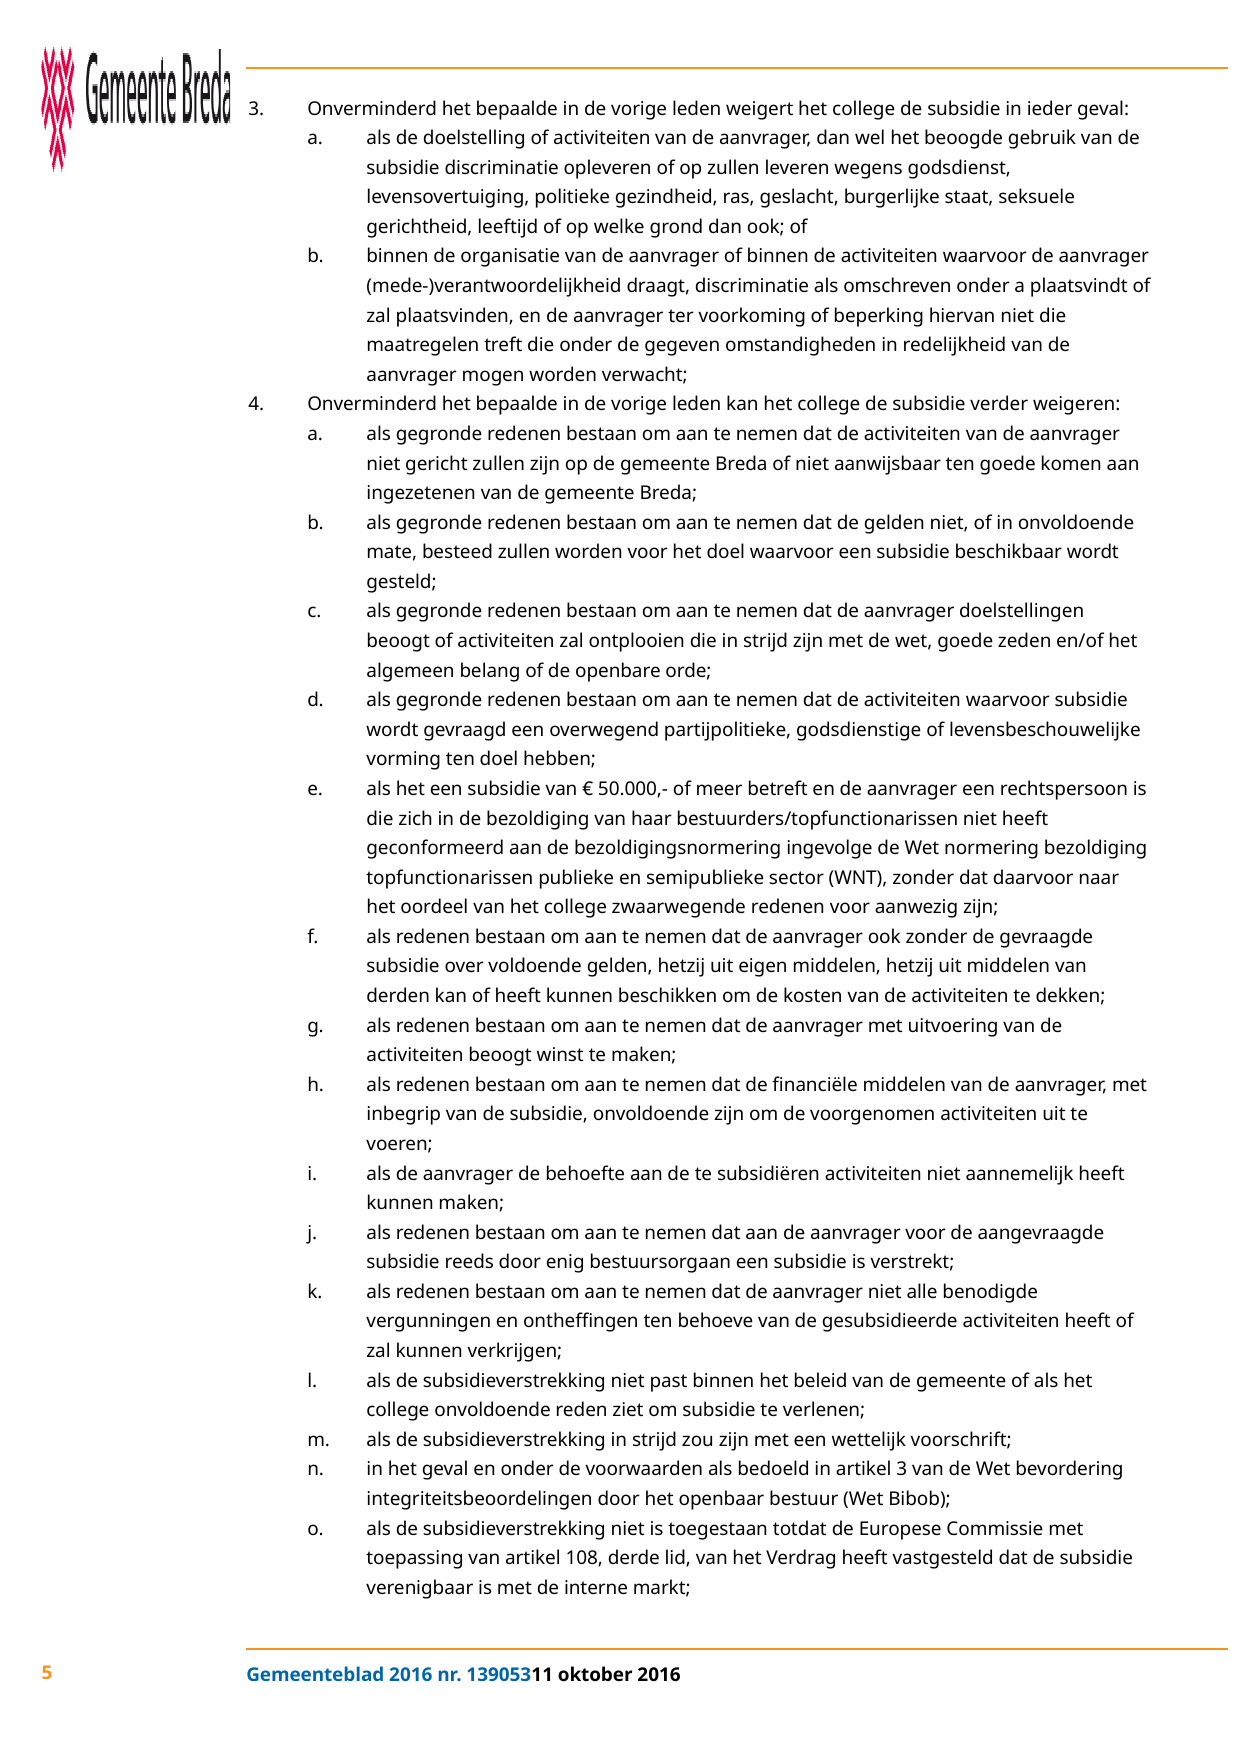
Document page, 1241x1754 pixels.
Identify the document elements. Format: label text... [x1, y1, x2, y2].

list als redenen bestaan om aan te nemen dat de aanvrager met uitvoering van de activiteiten beoogt winst te maken; [307, 1012, 1152, 1067]
list als gegronde redenen bestaan om aan te nemen dat de gelden niet, of in onvoldoende mate, besteed zullen worden voor het doel waarvoor een subsidie beschikbaar wordt gesteld; [307, 509, 1152, 594]
list als de subsidieverstrekking in strijd zou zijn met een wettelijk voorschrift; [307, 1426, 1152, 1452]
list als redenen bestaan om aan te nemen dat de financiële middelen van de aanvrager, met inbegrip van de subsidie, onvoldoende zijn om de voorgenomen activiteiten uit te voeren; [307, 1071, 1152, 1156]
list als de aanvrager de behoefte aan de te subsidiëren activiteiten niet aannemelijk heeft kunnen maken; [307, 1160, 1152, 1215]
list als de subsidieverstrekking niet is toegestaan totdat de Europese Commissie met toepassing van artikel 108, derde lid, van het Verdrag heeft vastgesteld dat de subsidie verenigbaar is met de interne markt; [307, 1515, 1152, 1600]
list als de subsidieverstrekking niet past binnen het beleid van de gemeente of als het college onvoldoende reden ziet om subsidie te verlenen; [307, 1367, 1152, 1422]
list Onverminderd het bepaalde in de vorige leden weigert het college de subsidie in ieder geval: [248, 95, 1152, 121]
list in het geval en onder de voorwaarden als bedoeld in artikel 3 van de Wet bevordering integriteitsbeoordelingen door het openbaar bestuur (Wet Bibob); [307, 1456, 1152, 1511]
list als gegronde redenen bestaan om aan te nemen dat de activiteiten van de aanvrager niet gericht zullen zijn op de gemeente Breda of niet aanwijsbaar ten goede komen aan ingezetenen van de gemeente Breda; [307, 420, 1152, 505]
list als redenen bestaan om aan te nemen dat de aanvrager niet alle benodigde vergunningen en ontheffingen ten behoeve van de gesubsidieerde activiteiten heeft of zal kunnen verkrijgen; [307, 1278, 1152, 1363]
list binnen de organisatie van de aanvrager of binnen de activiteiten waarvoor de aanvrager (mede-)verantwoordelijkheid draagt, discriminatie als omschreven onder a plaatsvindt of zal plaatsvinden, en de aanvrager ter voorkoming of beperking hiervan niet die maatregelen treft die onder de gegeven omstandigheden in redelijkheid van de aanvrager mogen worden verwacht; [307, 243, 1152, 387]
list als gegronde redenen bestaan om aan te nemen dat de activiteiten waarvoor subsidie wordt gevraagd een overwegend partijpolitieke, godsdienstige of levensbeschouwelijke vorming ten doel hebben; [307, 686, 1152, 771]
list als het een subsidie van € 50.000,- of meer betreft en de aanvrager een rechtspersoon is die zich in de bezoldiging van haar bestuurders/topfunctionarissen niet heeft geconformeerd aan de bezoldigingsnormering ingevolge de Wet normering bezoldiging topfunctionarissen publieke en semipublieke sector (WNT), zonder dat daarvoor naar het oordeel van het college zwaarwegende redenen voor aanwezig zijn; [307, 775, 1152, 919]
picture [41, 47, 231, 172]
list Onverminderd het bepaalde in de vorige leden kan het college de subsidie verder weigeren: [248, 391, 1152, 416]
list als gegronde redenen bestaan om aan te nemen dat de aanvrager doelstellingen beoogt of activiteiten zal ontplooien die in strijd zijn met de wet, goede zeden en/of het algemeen belang of de openbare orde; [307, 598, 1152, 683]
list als de doelstelling of activiteiten van de aanvrager, dan wel het beoogde gebruik van de subsidie discriminatie opleveren of op zullen leveren wegens godsdienst, levensovertuiging, politieke gezindheid, ras, geslacht, burgerlijke staat, seksuele gerichtheid, leeftijd of op welke grond dan ook; of [307, 124, 1152, 239]
list als redenen bestaan om aan te nemen dat de aanvrager ook zonder de gevraagde subsidie over voldoende gelden, hetzij uit eigen middelen, hetzij uit middelen van derden kan of heeft kunnen beschikken om de kosten van de activiteiten te dekken; [307, 923, 1152, 1008]
list als redenen bestaan om aan te nemen dat aan de aanvrager voor de aangevraagde subsidie reeds door enig bestuursorgaan een subsidie is verstrekt; [307, 1219, 1152, 1274]
